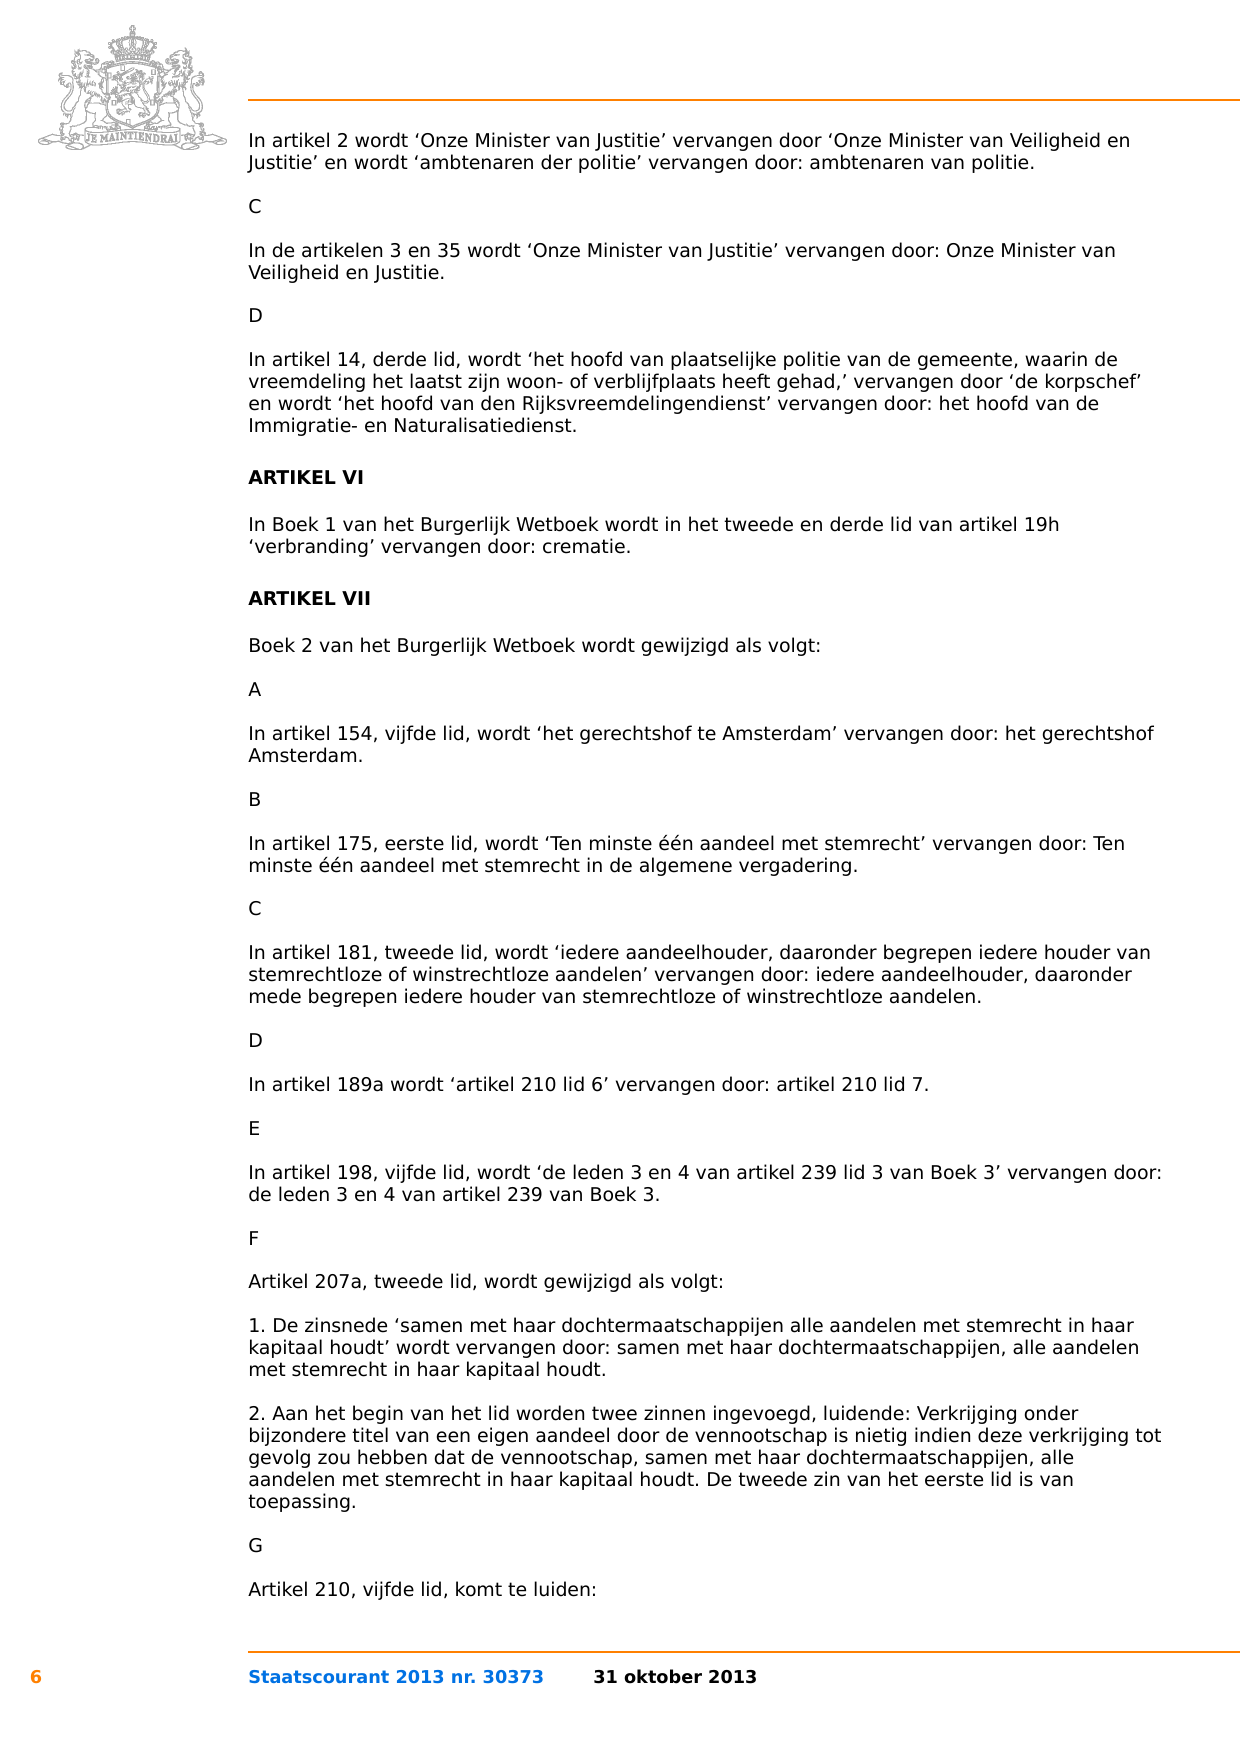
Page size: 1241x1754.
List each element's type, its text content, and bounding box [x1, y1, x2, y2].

text In artikel 154, vijfde lid, wordt ‘het gerechtshof te Amsterdam’ vervangen door: het gerechtshof Amsterdam. [248, 723, 1163, 767]
text D [248, 1030, 1163, 1052]
text D [248, 305, 1163, 327]
text In artikel 2 wordt ‘Onze Minister van Justitie’ vervangen door ‘Onze Minister van Veiligheid en Justitie’ en wordt ‘ambtenaren der politie’ vervangen door: ambtenaren van politie. [248, 130, 1163, 174]
text 2. Aan het begin van het lid worden twee zinnen ingevoegd, luidende: Verkrijging onder bijzondere titel van een eigen aandeel door de vennootschap is nietig indien deze verkrijging tot gevolg zou hebben dat de vennootschap, samen met haar dochtermaatschappijen, alle aandelen met stemrecht in haar kapitaal houdt. De tweede zin van het eerste lid is van toepassing. [248, 1403, 1163, 1513]
text Artikel 210, vijfde lid, komt te luiden: [248, 1578, 1163, 1601]
text In Boek 1 van het Burgerlijk Wetboek wordt in het tweede en derde lid van artikel 19h ‘verbranding’ vervangen door: crematie. [248, 514, 1163, 558]
text In artikel 181, tweede lid, wordt ‘iedere aandeelhouder, daaronder begrepen iedere houder van stemrechtloze of winstrechtloze aandelen’ vervangen door: iedere aandeelhouder, daaronder mede begrepen iedere houder van stemrechtloze of winstrechtloze aandelen. [248, 942, 1163, 1008]
text In artikel 189a wordt ‘artikel 210 lid 6’ vervangen door: artikel 210 lid 7. [248, 1074, 1163, 1096]
text A [248, 679, 1163, 701]
subtitle ARTIKEL VII [248, 588, 1163, 610]
text C [248, 898, 1163, 920]
text F [248, 1227, 1163, 1249]
subtitle ARTIKEL VI [248, 467, 1163, 489]
text G [248, 1535, 1163, 1557]
text In artikel 14, derde lid, wordt ‘het hoofd van plaatselijke politie van de gemeente, waarin de vreemdeling het laatst zijn woon- of verblijfplaats heeft gehad,’ vervangen door ‘de korpschef’ en wordt ‘het hoofd van den Rijksvreemdelingendienst’ vervangen door: het hoofd van de Immigratie- en Naturalisatiedienst. [248, 349, 1163, 437]
text In artikel 175, eerste lid, wordt ‘Ten minste één aandeel met stemrecht’ vervangen door: Ten minste één aandeel met stemrecht in de algemene vergadering. [248, 832, 1163, 876]
text B [248, 789, 1163, 811]
text In artikel 198, vijfde lid, wordt ‘de leden 3 en 4 van artikel 239 lid 3 van Boek 3’ vervangen door: de leden 3 en 4 van artikel 239 van Boek 3. [248, 1162, 1163, 1206]
picture [38, 25, 227, 150]
text 1. De zinsnede ‘samen met haar dochtermaatschappijen alle aandelen met stemrecht in haar kapitaal houdt’ wordt vervangen door: samen met haar dochtermaatschappijen, alle aandelen met stemrecht in haar kapitaal houdt. [248, 1315, 1163, 1381]
text Boek 2 van het Burgerlijk Wetboek wordt gewijzigd als volgt: [248, 635, 1163, 657]
text C [248, 196, 1163, 218]
text In de artikelen 3 en 35 wordt ‘Onze Minister van Justitie’ vervangen door: Onze Minister van Veiligheid en Justitie. [248, 239, 1163, 283]
text Artikel 207a, tweede lid, wordt gewijzigd als volgt: [248, 1271, 1163, 1293]
text E [248, 1118, 1163, 1140]
